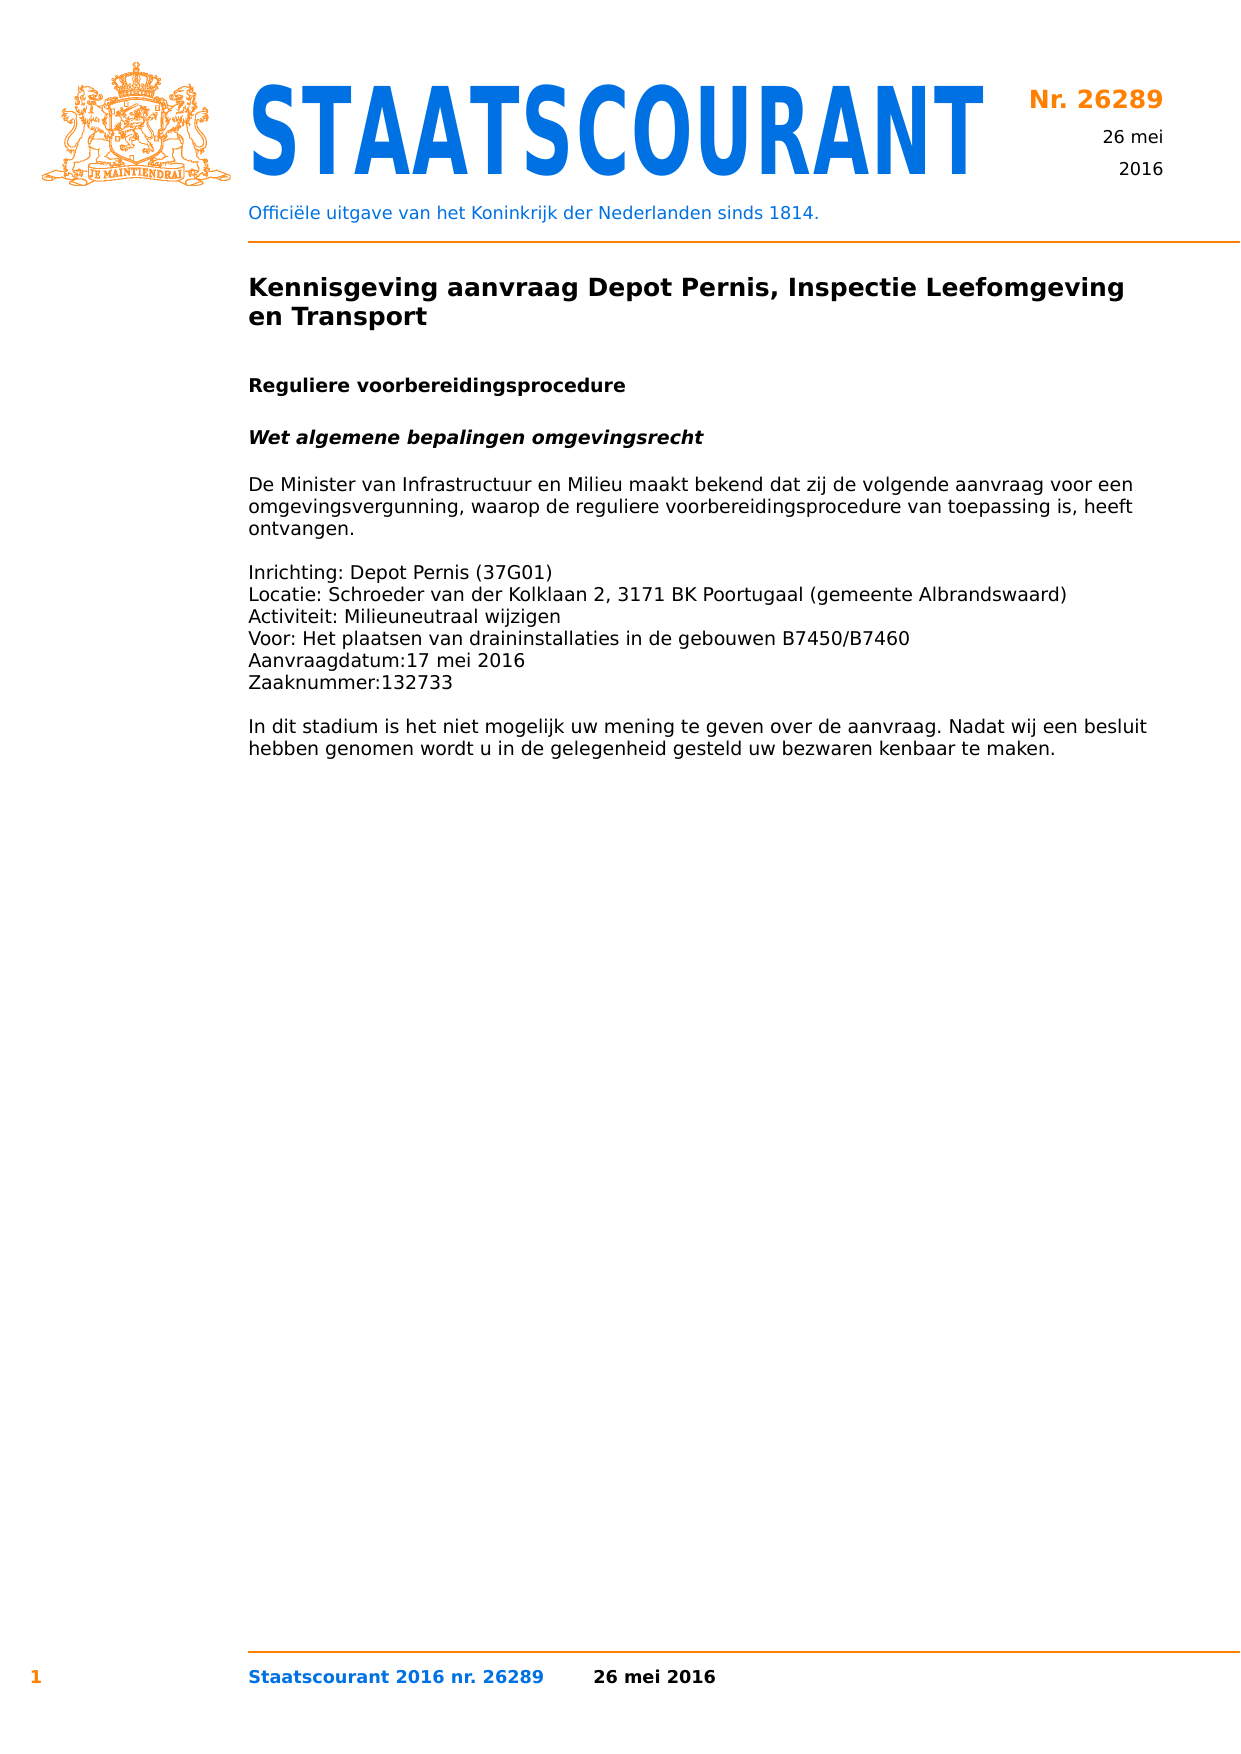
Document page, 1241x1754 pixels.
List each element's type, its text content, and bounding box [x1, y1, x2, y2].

subtitle Wet algemene bepalingen omgevingsrecht [248, 427, 1163, 449]
subtitle Reguliere voorbereidingsprocedure [248, 375, 1163, 397]
text Aanvraagdatum:17 mei 2016 [248, 650, 1163, 672]
text Activiteit: Milieuneutraal wijzigen [248, 606, 1163, 628]
table_cell Officiële uitgave van het Koninkrijk der Nederlanden sinds 1814. [248, 203, 1240, 241]
table_header Nr. 26289 [998, 62, 1240, 121]
table_header [25, 62, 248, 241]
text Inrichting: Depot Pernis (37G01) [248, 562, 1163, 584]
subtitle Kennisgeving aanvraag Depot Pernis, Inspectie Leefomgeving en Transport [248, 273, 1163, 331]
table_cell 26 mei [998, 121, 1240, 153]
picture [41, 62, 231, 186]
table_header STAATSCOURANT [248, 62, 998, 203]
text De Minister van Infrastructuur en Milieu maakt bekend dat zij de volgende aanvraag voor een omgevingsvergunning, waarop de reguliere voorbereidingsprocedure van toepassing is, heeft ontvangen. [248, 474, 1163, 540]
text Zaaknummer:132733 [248, 672, 1163, 694]
text Locatie: Schroeder van der Kolklaan 2, 3171 BK Poortugaal (gemeente Albrandswaard) [248, 584, 1163, 606]
text In dit stadium is het niet mogelijk uw mening te geven over de aanvraag. Nadat wij een besluit hebben genomen wordt u in de gelegenheid gesteld uw bezwaren kenbaar te maken. [248, 716, 1163, 759]
table_cell 2016 [998, 153, 1240, 203]
text Voor: Het plaatsen van draininstallaties in de gebouwen B7450/B7460 [248, 628, 1163, 650]
